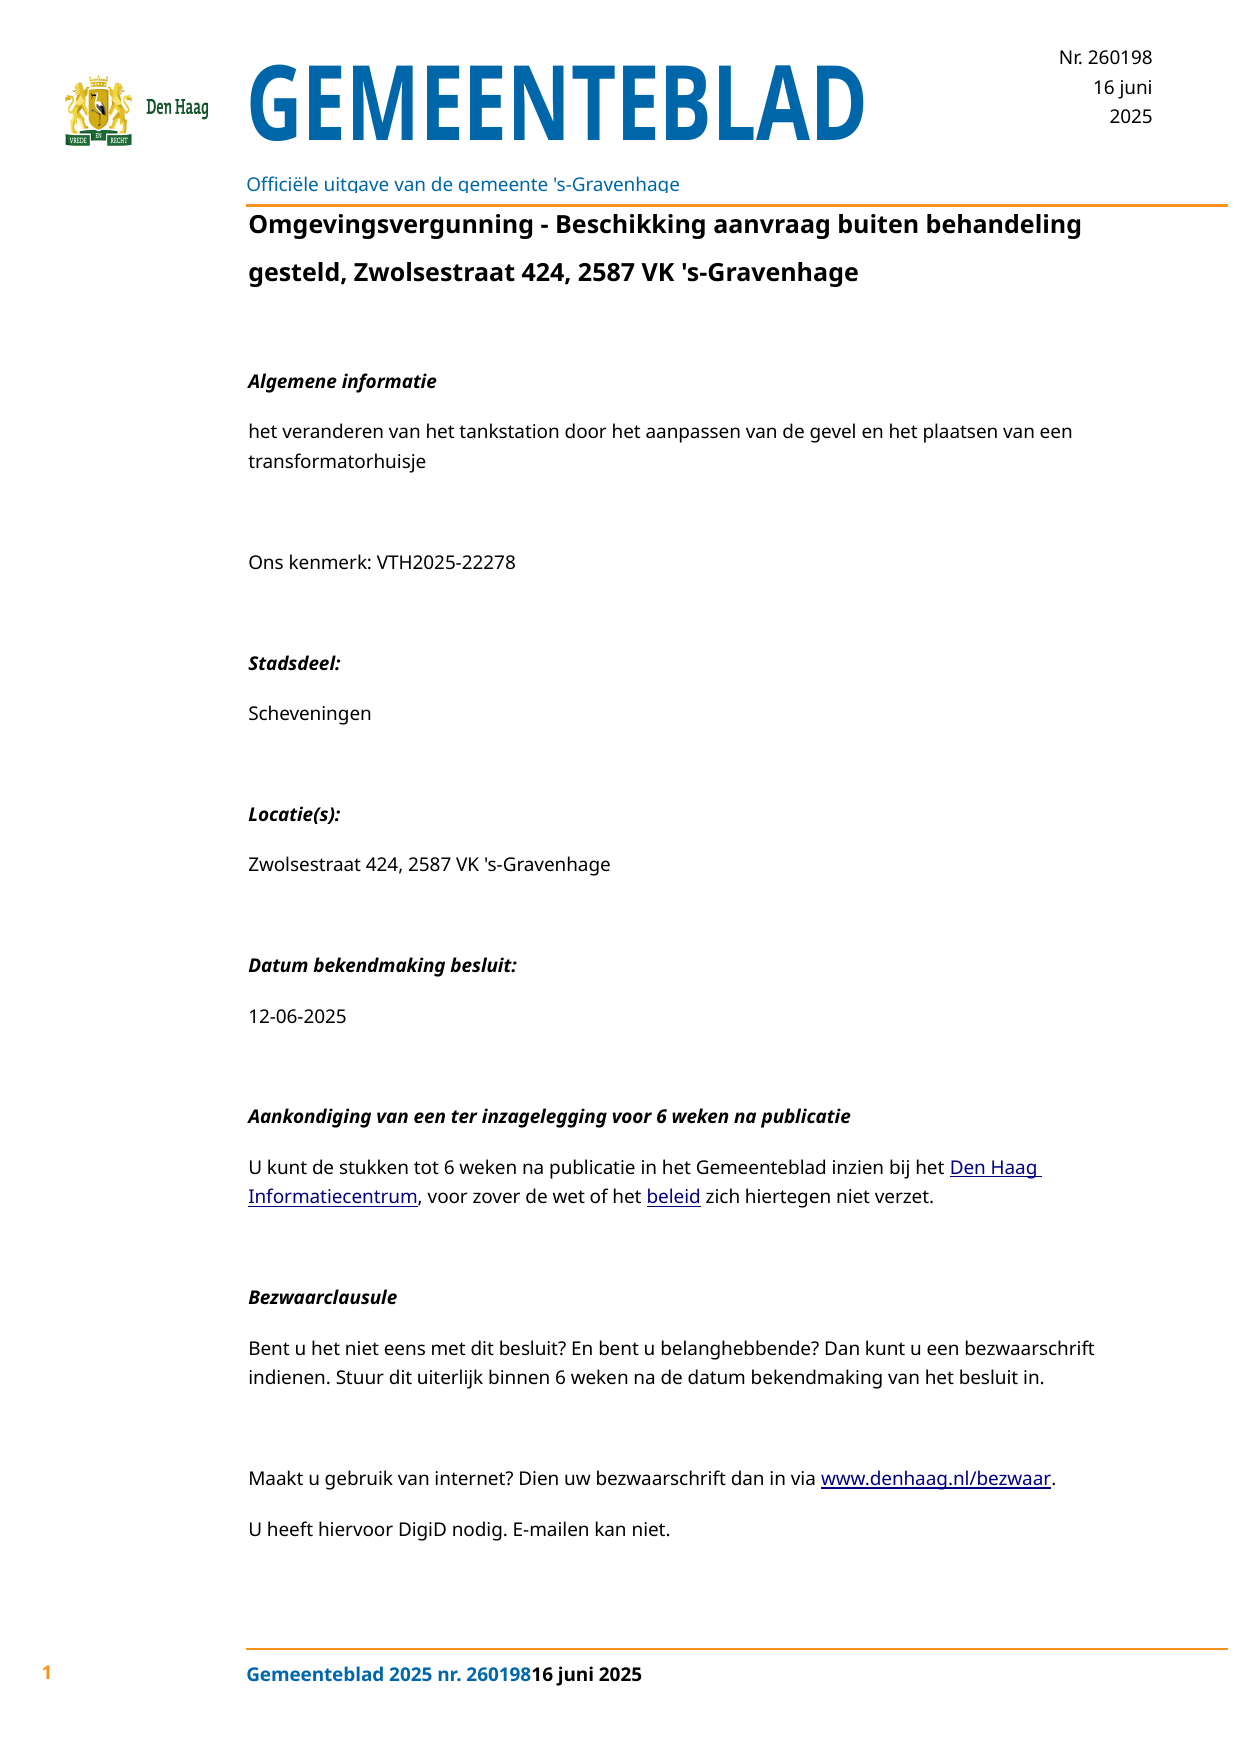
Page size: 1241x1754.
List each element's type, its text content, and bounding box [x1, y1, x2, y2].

text Scheveningen [248, 700, 1152, 726]
text Omgevingsvergunning - Beschikking aanvraag buiten behandeling gesteld, Zwolsestraat 424, 2587 VK 's-Gravenhage [248, 207, 1152, 288]
text Zwolsestraat 424, 2587 VK 's-Gravenhage [248, 852, 1152, 877]
text 12-06-2025 [248, 1003, 1152, 1029]
text Bent u het niet eens met dit besluit? En bent u belanghebbende? Dan kunt u een bezwaarschrift indienen. Stuur dit uiterlijk binnen 6 weken na de datum bekendmaking van het besluit in. [248, 1335, 1152, 1390]
text Ons kenmerk: VTH2025-22278 [248, 549, 1152, 575]
text Bezwaarclausule [248, 1284, 1152, 1310]
text Locatie(s): [248, 801, 1152, 827]
text Maakt u gebruik van internet? Dien uw bezwaarschrift dan in via www.denhaag.nl/bezwaar. [248, 1465, 1152, 1491]
text Algemene informatie [248, 368, 1152, 394]
text het veranderen van het tankstation door het aanpassen van de gevel en het plaatsen van een transformatorhuisje [248, 419, 1152, 474]
text U kunt de stukken tot 6 weken na publicatie in het Gemeenteblad inzien bij het Den Haag Informatiecentrum, voor zover de wet of het beleid zich hiertegen niet verzet. [248, 1154, 1152, 1209]
text U heeft hiervoor DigiD nodig. E-mailen kan niet. [248, 1516, 1152, 1542]
text Datum bekendmaking besluit: [248, 952, 1152, 978]
picture [41, 47, 231, 172]
text Stadsdeel: [248, 650, 1152, 676]
text Aankondiging van een ter inzagelegging voor 6 weken na publicatie [248, 1104, 1152, 1129]
